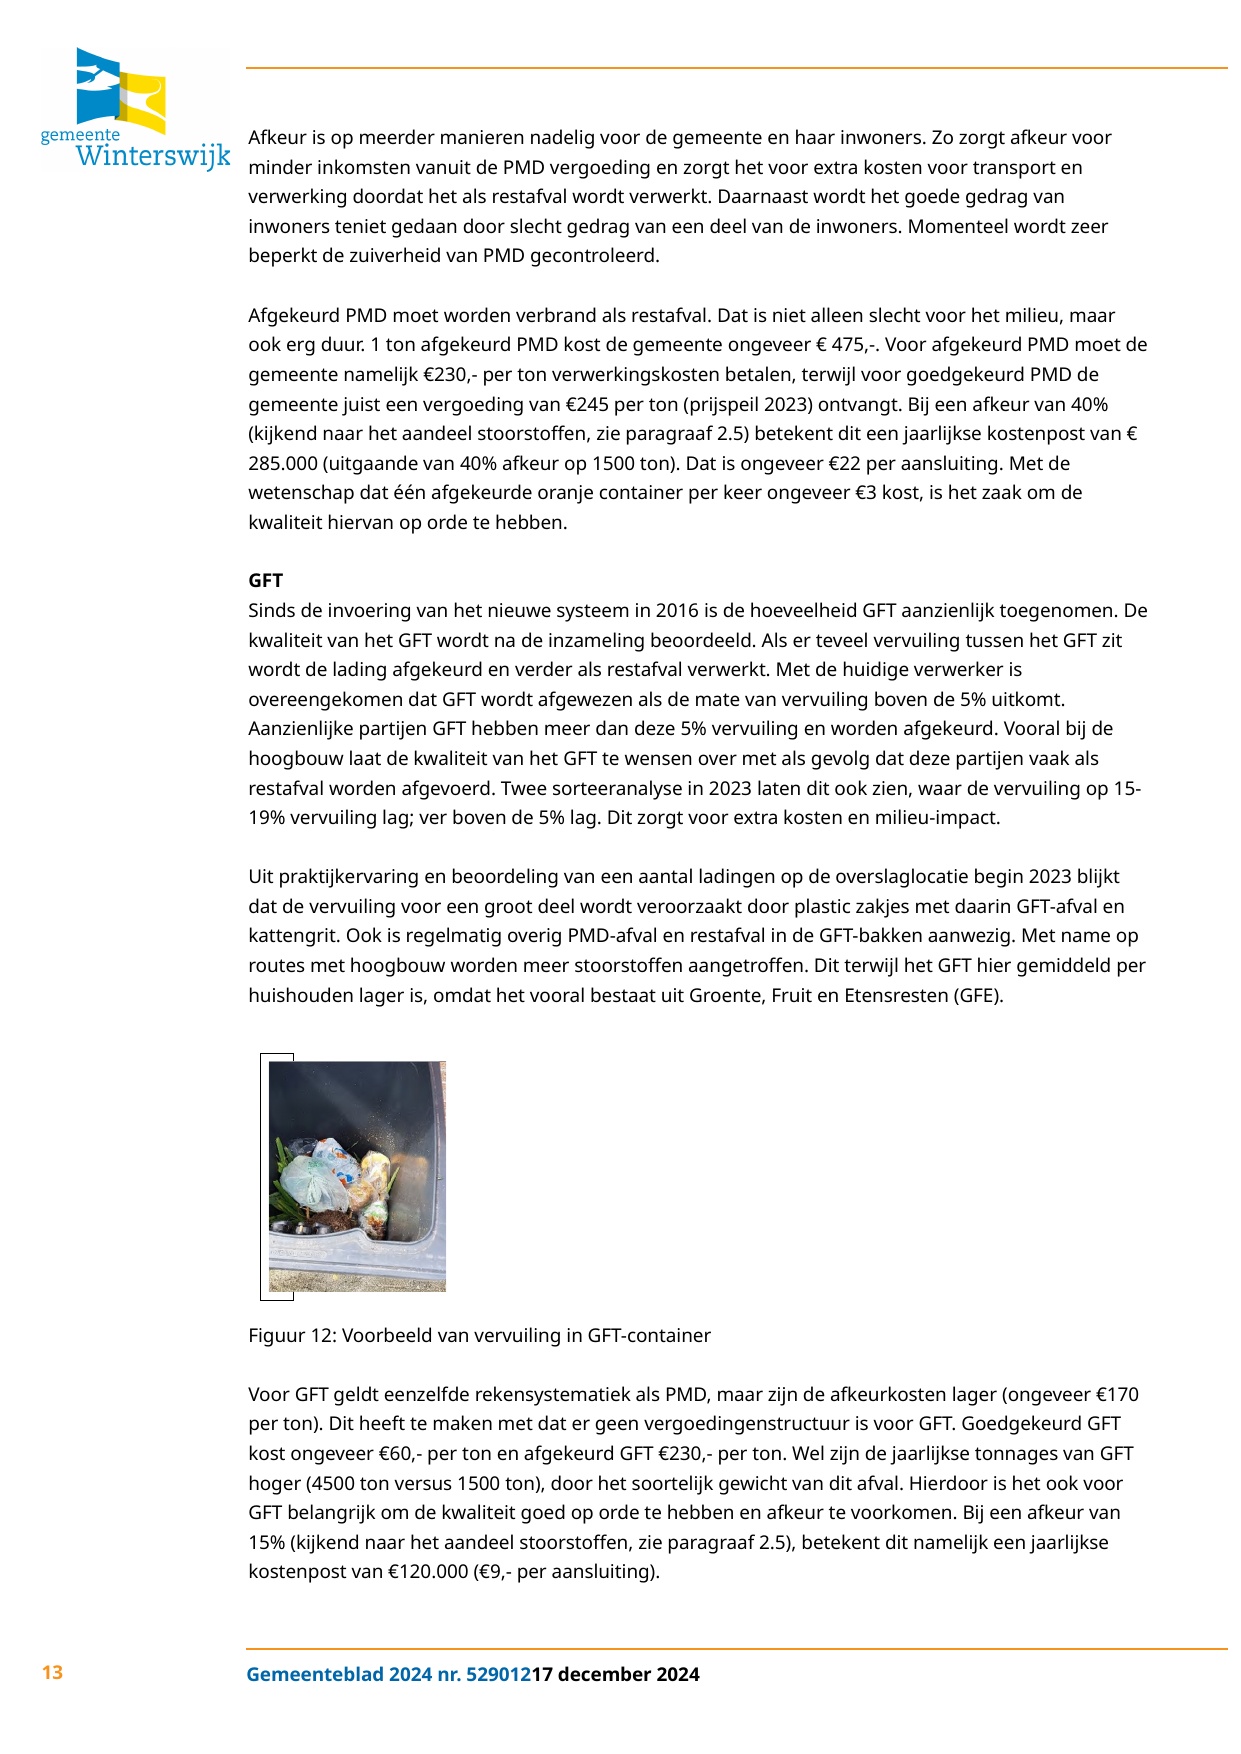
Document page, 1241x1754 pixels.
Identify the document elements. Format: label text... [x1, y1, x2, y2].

text Figuur 12: Voorbeeld van vervuiling in GFT-container [248, 1322, 1152, 1347]
text GFT [248, 568, 1152, 593]
text Afkeur is op meerder manieren nadelig voor de gemeente en haar inwoners. Zo zorgt afkeur voor minder inkomsten vanuit de PMD vergoeding en zorgt het voor extra kosten voor transport en verwerking doordat het als restafval wordt verwerkt. Daarnaast wordt het goede gedrag van inwoners teniet gedaan door slecht gedrag van een deel van de inwoners. Momenteel wordt zeer beperkt de zuiverheid van PMD gecontroleerd. [248, 124, 1152, 268]
picture [225, 153, 231, 162]
text Uit praktijkervaring en beoordeling van een aantal ladingen op de overslaglocatie begin 2023 blijkt dat de vervuiling voor een groot deel wordt veroorzaakt door plastic zakjes met daarin GFT-afval en kattengrit. Ook is regelmatig overig PMD-afval en restafval in de GFT-bakken aanwezig. Met name op routes met hoogbouw worden meer stoorstoffen aangetroffen. Dit terwijl het GFT hier gemiddeld per huishouden lager is, omdat het vooral bestaat uit Groente, Fruit en Etensresten (GFE). [248, 863, 1152, 1007]
text Sinds de invoering van het nieuwe systeem in 2016 is de hoeveelheid GFT aanzienlijk toegenomen. De kwaliteit van het GFT wordt na de inzameling beoordeeld. Als er teveel vervuiling tussen het GFT zit wordt de lading afgekeurd en verder als restafval verwerkt. Met de huidige verwerker is overeengekomen dat GFT wordt afgewezen als de mate van vervuiling boven de 5% uitkomt. Aanzienlijke partijen GFT hebben meer dan deze 5% vervuiling en worden afgekeurd. Vooral bij de hoogbouw laat de kwaliteit van het GFT te wensen over met als gevolg dat deze partijen vaak als restafval worden afgevoerd. Twee sorteeranalyse in 2023 laten dit ook zien, waar de vervuiling op 15-19% vervuiling lag; ver boven de 5% lag. Dit zorgt voor extra kosten en milieu-impact. [248, 597, 1152, 830]
table_header Afgekeurd PMD moet worden verbrand als restafval. Dat is niet alleen slecht voor het milieu, maar ook erg duur. 1 ton afgekeurd PMD kost de gemeente ongeveer € 475,-. Voor afgekeurd PMD moet de gemeente namelijk €230,- per ton verwerkingskosten betalen, terwijl voor goedgekeurd PMD de gemeente juist een vergoeding van €245 per ton (prijspeil 2023) ontvangt. Bij een afkeur van 40% (kijkend naar het aandeel stoorstoffen, zie paragraaf 2.5) betekent dit een jaarlijkse kostenpost van € 285.000 (uitgaande van 40% afkeur op 1500 ton). Dat is ongeveer €22 per aansluiting. Met de wetenschap dat één afgekeurde oranje container per keer ongeveer €3 kost, is het zaak om de kwaliteit hiervan op orde te hebben. [248, 302, 1152, 535]
picture [41, 47, 231, 172]
table_header Voor GFT geldt eenzelfde rekensystematiek als PMD, maar zijn de afkeurkosten lager (ongeveer €170 per ton). Dit heeft te maken met dat er geen vergoedingenstructuur is voor GFT. Goedgekeurd GFT kost ongeveer €60,- per ton en afgekeurd GFT €230,- per ton. Wel zijn de jaarlijkse tonnages van GFT hoger (4500 ton versus 1500 ton), door het soortelijk gewicht van dit afval. Hierdoor is het ook voor GFT belangrijk om de kwaliteit goed op orde te hebben en afkeur te voorkomen. Bij een afkeur van 15% (kijkend naar het aandeel stoorstoffen, zie paragraaf 2.5), betekent dit namelijk een jaarlijkse kostenpost van €120.000 (€9,- per aansluiting). [248, 1381, 1152, 1584]
picture [268, 1061, 447, 1292]
